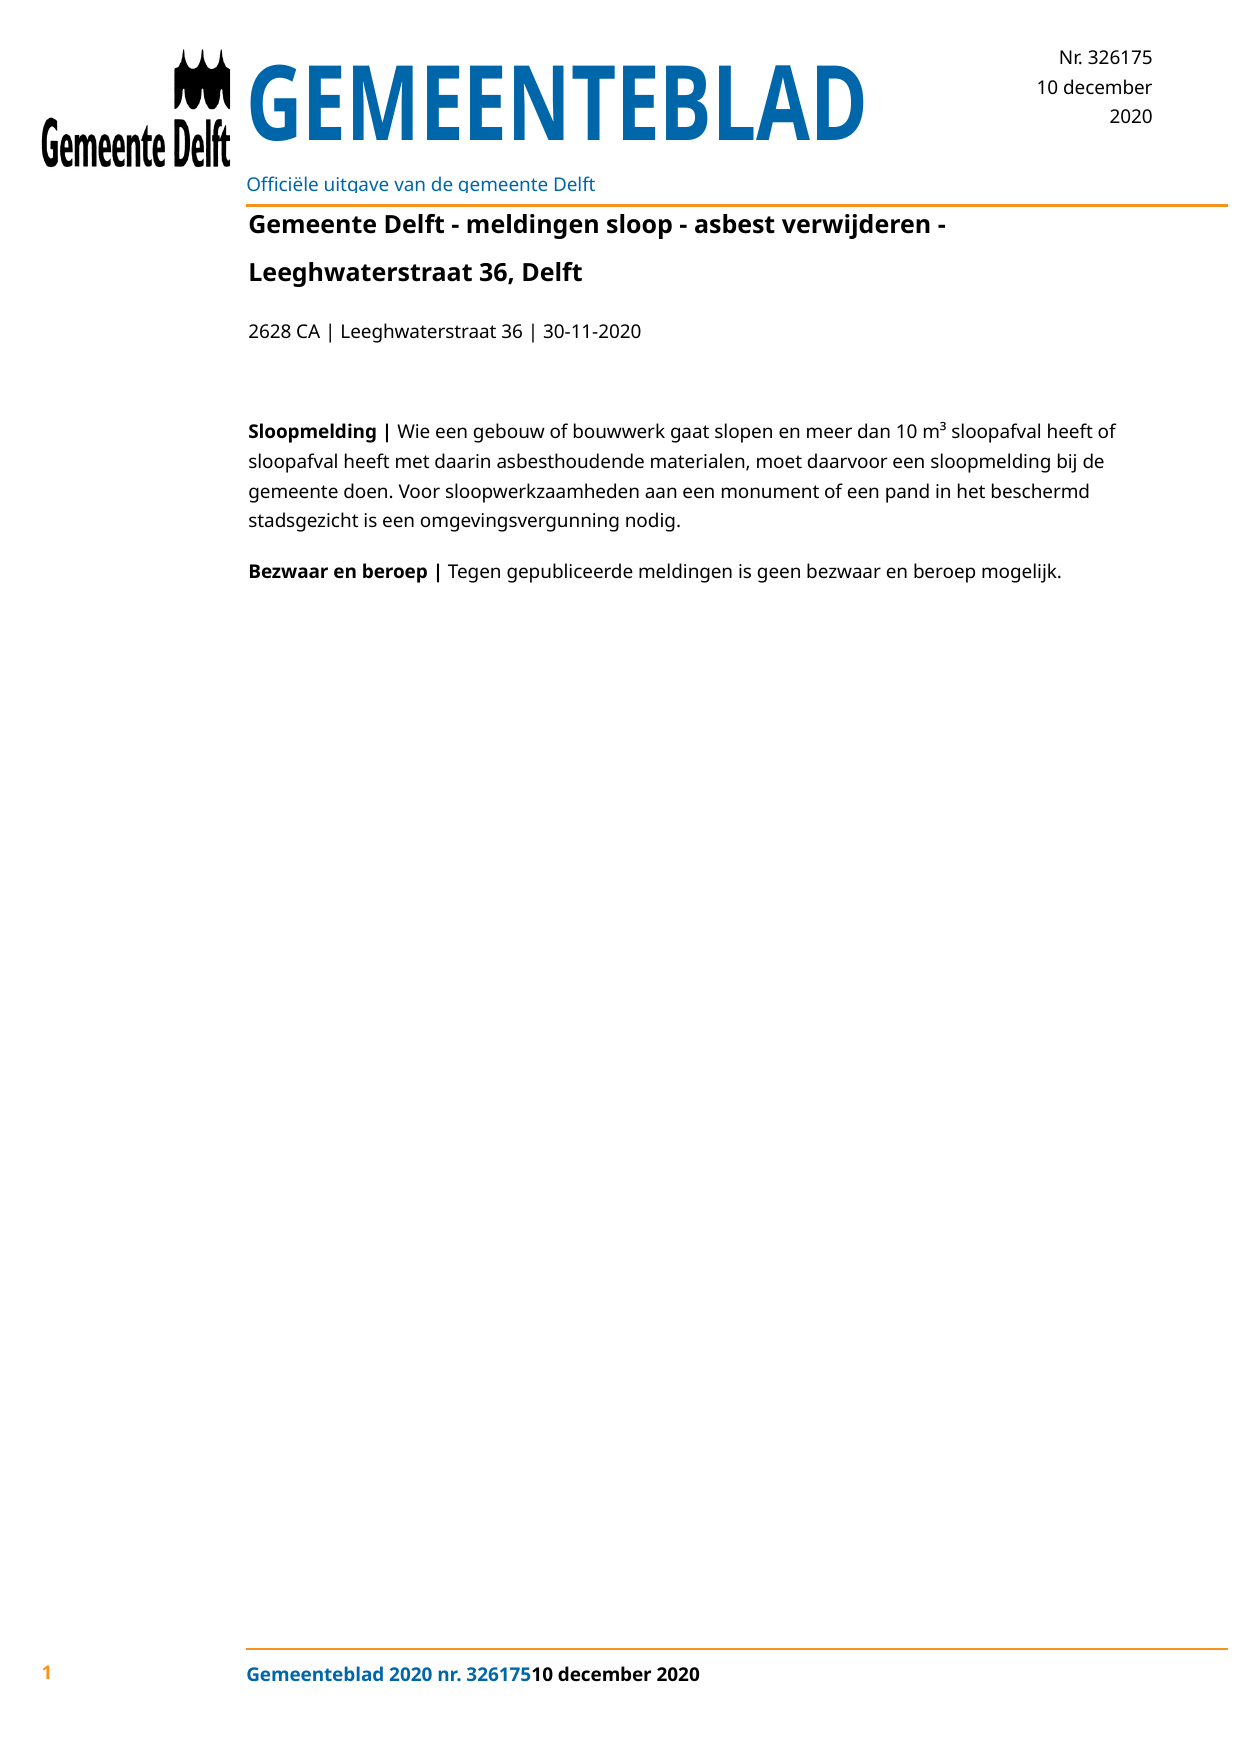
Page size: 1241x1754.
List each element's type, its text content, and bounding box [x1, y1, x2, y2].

text 2628 CA | Leeghwaterstraat 36 | 30-11-2020 [248, 318, 1152, 344]
text Sloopmelding | Wie een gebouw of bouwwerk gaat slopen en meer dan 10 m³ sloopafval heeft of sloopafval heeft met daarin asbesthoudende materialen, moet daarvoor een sloopmelding bij de gemeente doen. Voor sloopwerkzaamheden aan een monument of een pand in het beschermd stadsgezicht is een omgevingsvergunning nodig. [248, 419, 1152, 533]
text Gemeente Delft - meldingen sloop - asbest verwijderen - Leeghwaterstraat 36, Delft [248, 207, 1152, 288]
picture [41, 47, 231, 172]
text Bezwaar en beroep | Tegen gepubliceerde meldingen is geen bezwaar en beroep mogelijk. [248, 558, 1152, 584]
